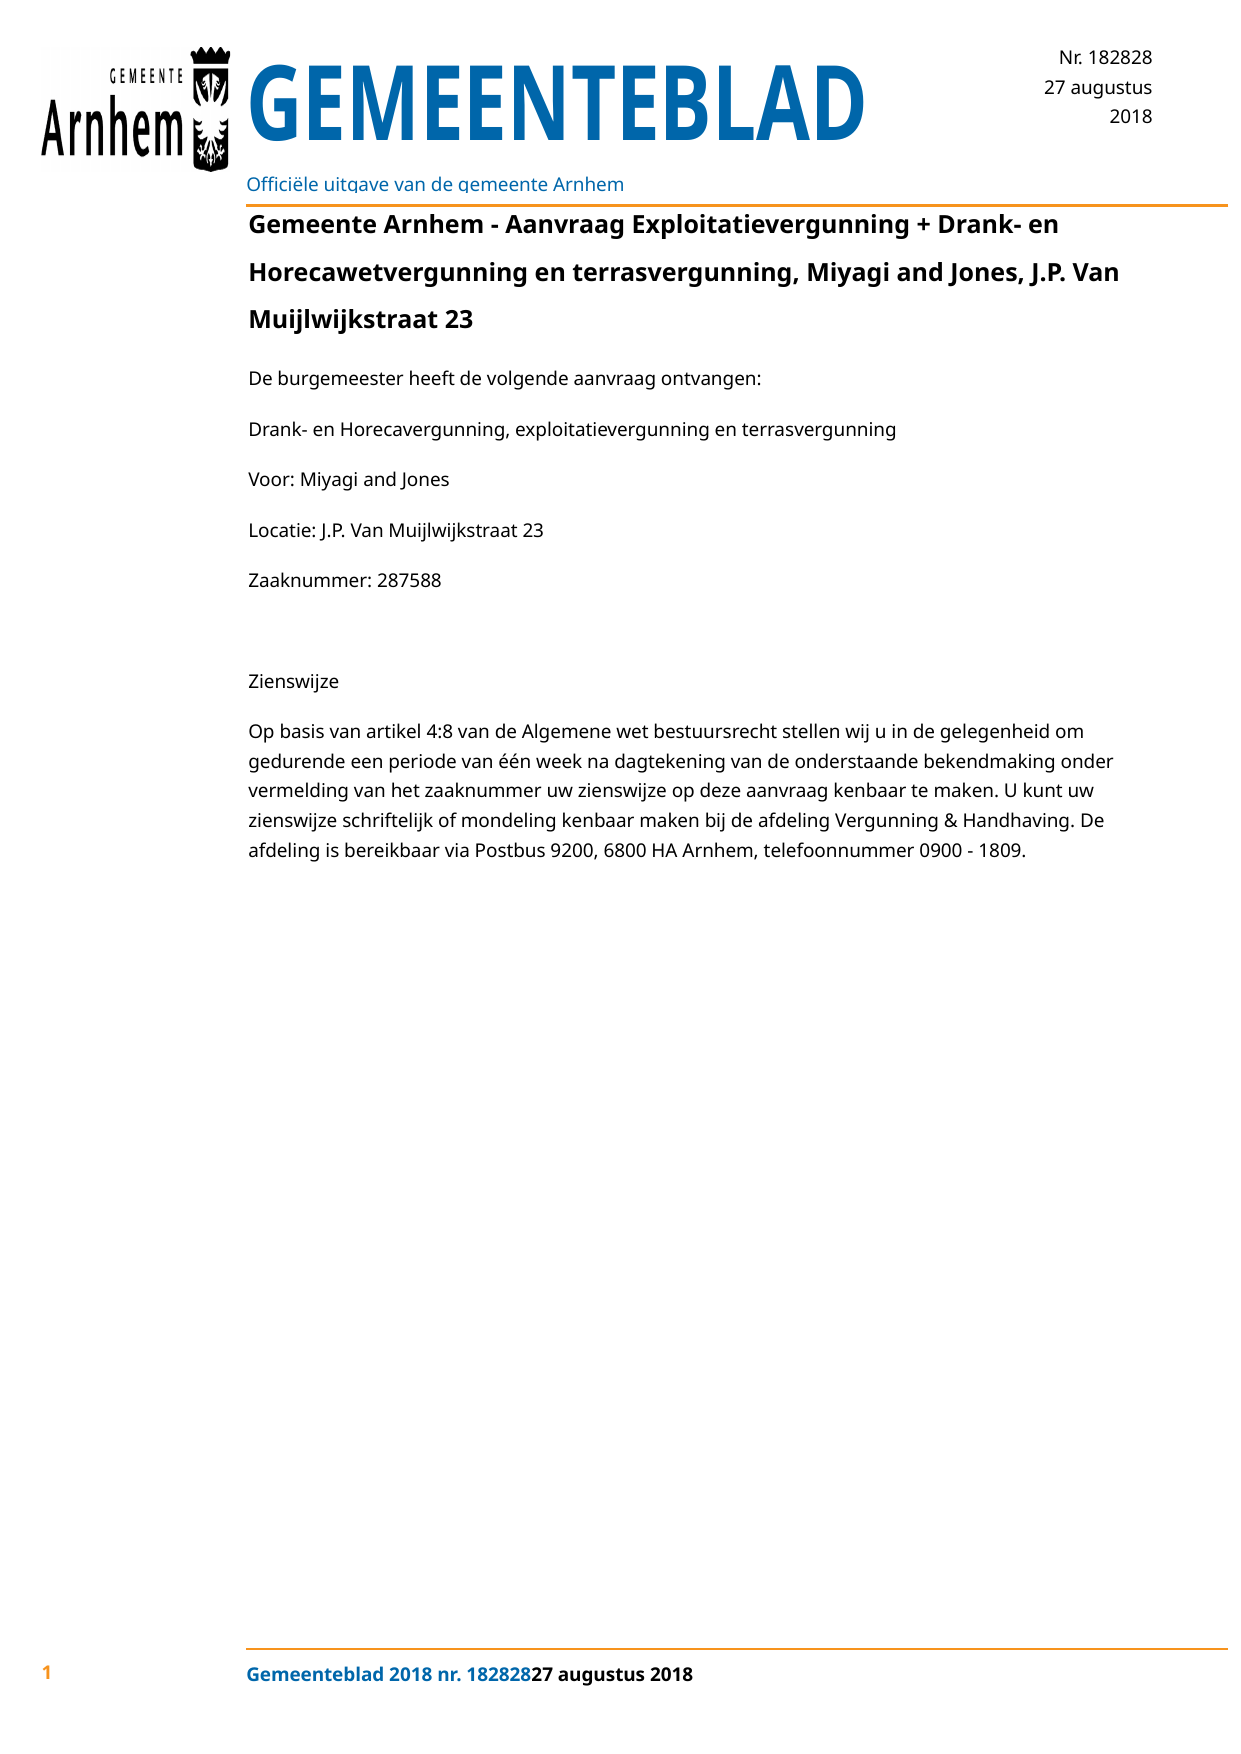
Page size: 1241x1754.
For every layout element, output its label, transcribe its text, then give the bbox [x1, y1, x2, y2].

text Drank- en Horecavergunning, exploitatievergunning en terrasvergunning [248, 416, 1152, 442]
text De burgemeester heeft de volgende aanvraag ontvangen: [248, 366, 1152, 391]
text Zienswijze [248, 668, 1152, 694]
text Locatie: J.P. Van Muijlwijkstraat 23 [248, 517, 1152, 542]
text Zaaknummer: 287588 [248, 567, 1152, 593]
text Gemeente Arnhem - Aanvraag Exploitatievergunning + Drank- en Horecawetvergunning en terrasvergunning, Miyagi and Jones, J.P. Van Muijlwijkstraat 23 [248, 207, 1152, 336]
text Op basis van artikel 4:8 van de Algemene wet bestuursrecht stellen wij u in de gelegenheid om gedurende een periode van één week na dagtekening van de onderstaande bekendmaking onder vermelding van het zaaknummer uw zienswijze op deze aanvraag kenbaar te maken. U kunt uw zienswijze schriftelijk of mondeling kenbaar maken bij de afdeling Vergunning & Handhaving. De afdeling is bereikbaar via Postbus 9200, 6800 HA Arnhem, telefoonnummer 0900 - 1809. [248, 718, 1152, 862]
picture [41, 47, 231, 172]
text Voor: Miyagi and Jones [248, 466, 1152, 492]
